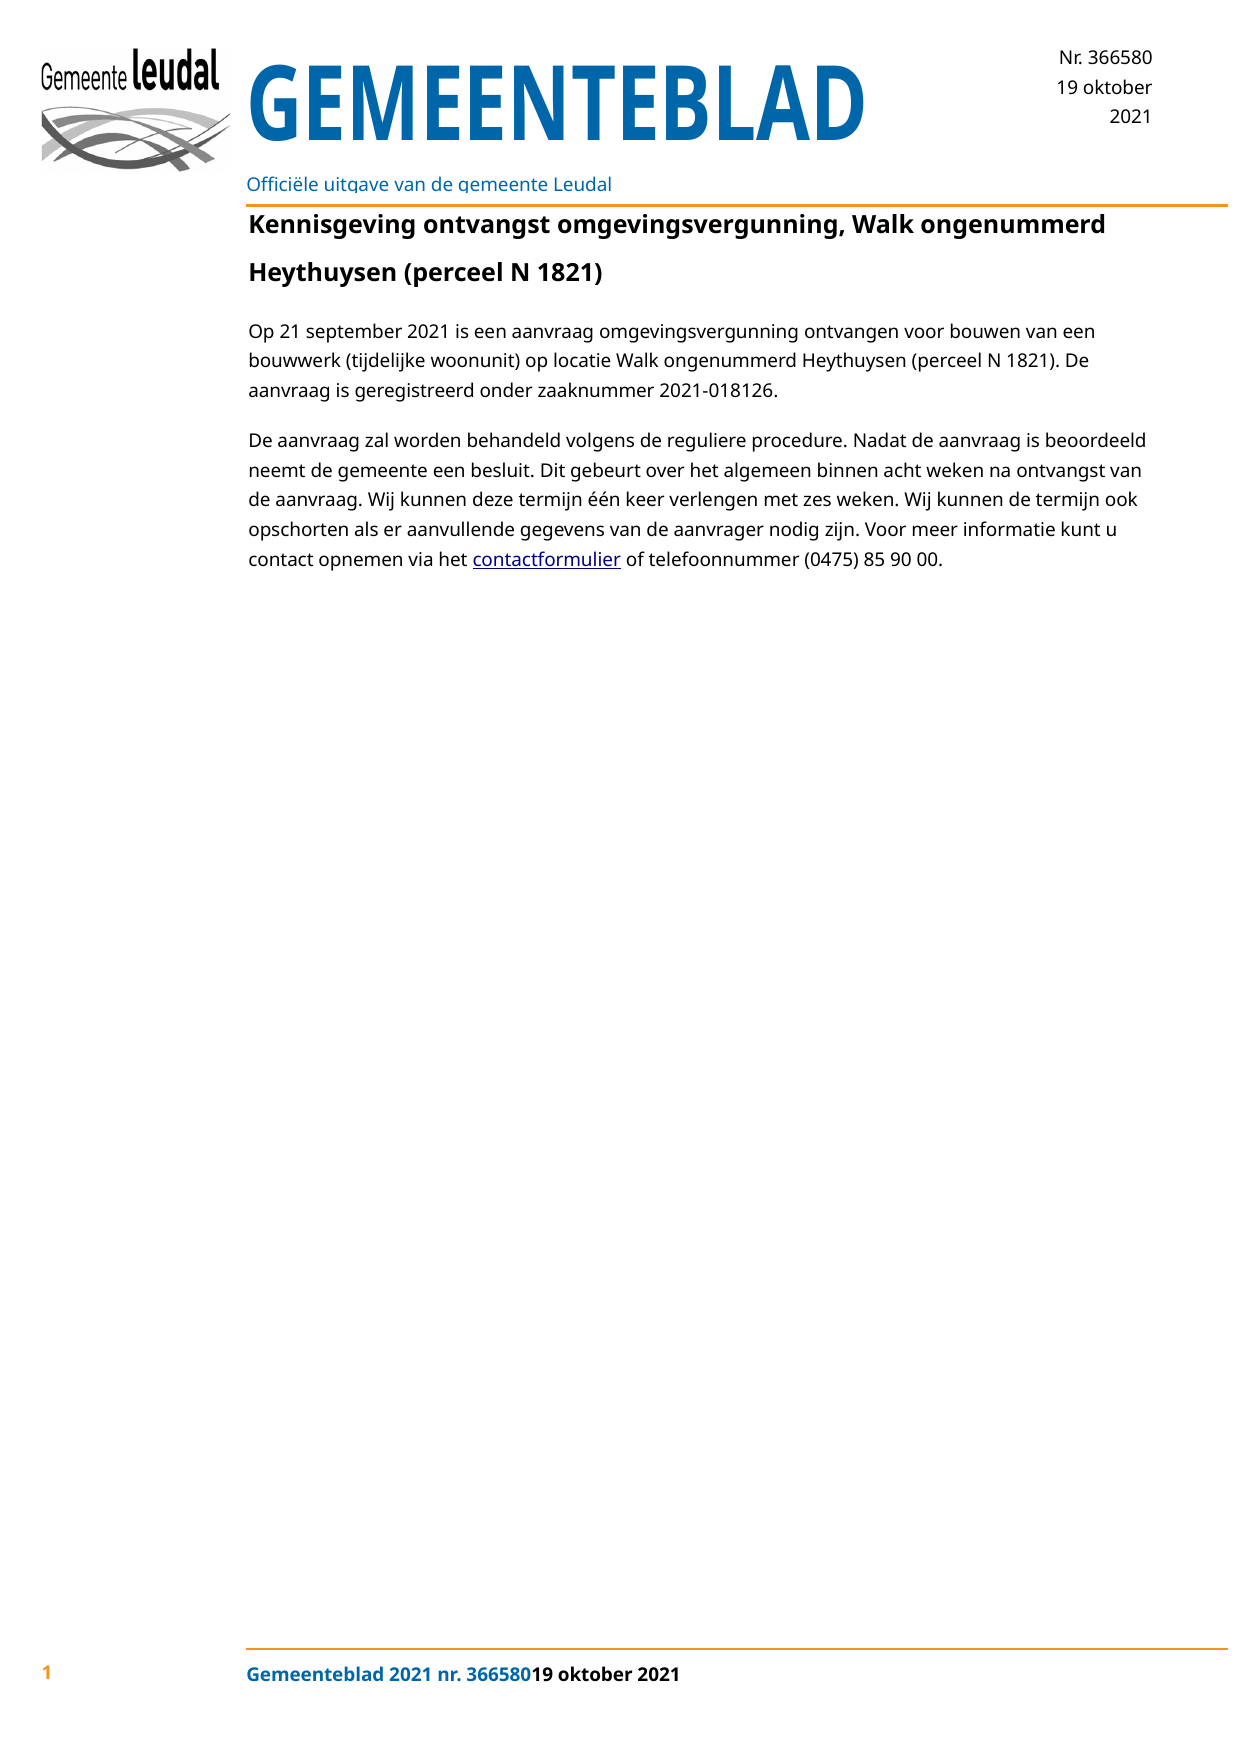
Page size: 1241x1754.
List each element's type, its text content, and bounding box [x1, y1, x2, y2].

text Op 21 september 2021 is een aanvraag omgevingsvergunning ontvangen voor bouwen van een bouwwerk (tijdelijke woonunit) op locatie Walk ongenummerd Heythuysen (perceel N 1821). De aanvraag is geregistreerd onder zaaknummer 2021-018126. [248, 318, 1152, 403]
picture [41, 47, 231, 172]
text Kennisgeving ontvangst omgevingsvergunning, Walk ongenummerd Heythuysen (perceel N 1821) [248, 207, 1152, 288]
text De aanvraag zal worden behandeld volgens de reguliere procedure. Nadat de aanvraag is beoordeeld neemt de gemeente een besluit. Dit gebeurt over het algemeen binnen acht weken na ontvangst van de aanvraag. Wij kunnen deze termijn één keer verlengen met zes weken. Wij kunnen de termijn ook opschorten als er aanvullende gegevens van de aanvrager nodig zijn. Voor meer informatie kunt u contact opnemen via het contactformulier of telefoonnummer (0475) 85 90 00. [248, 427, 1152, 572]
